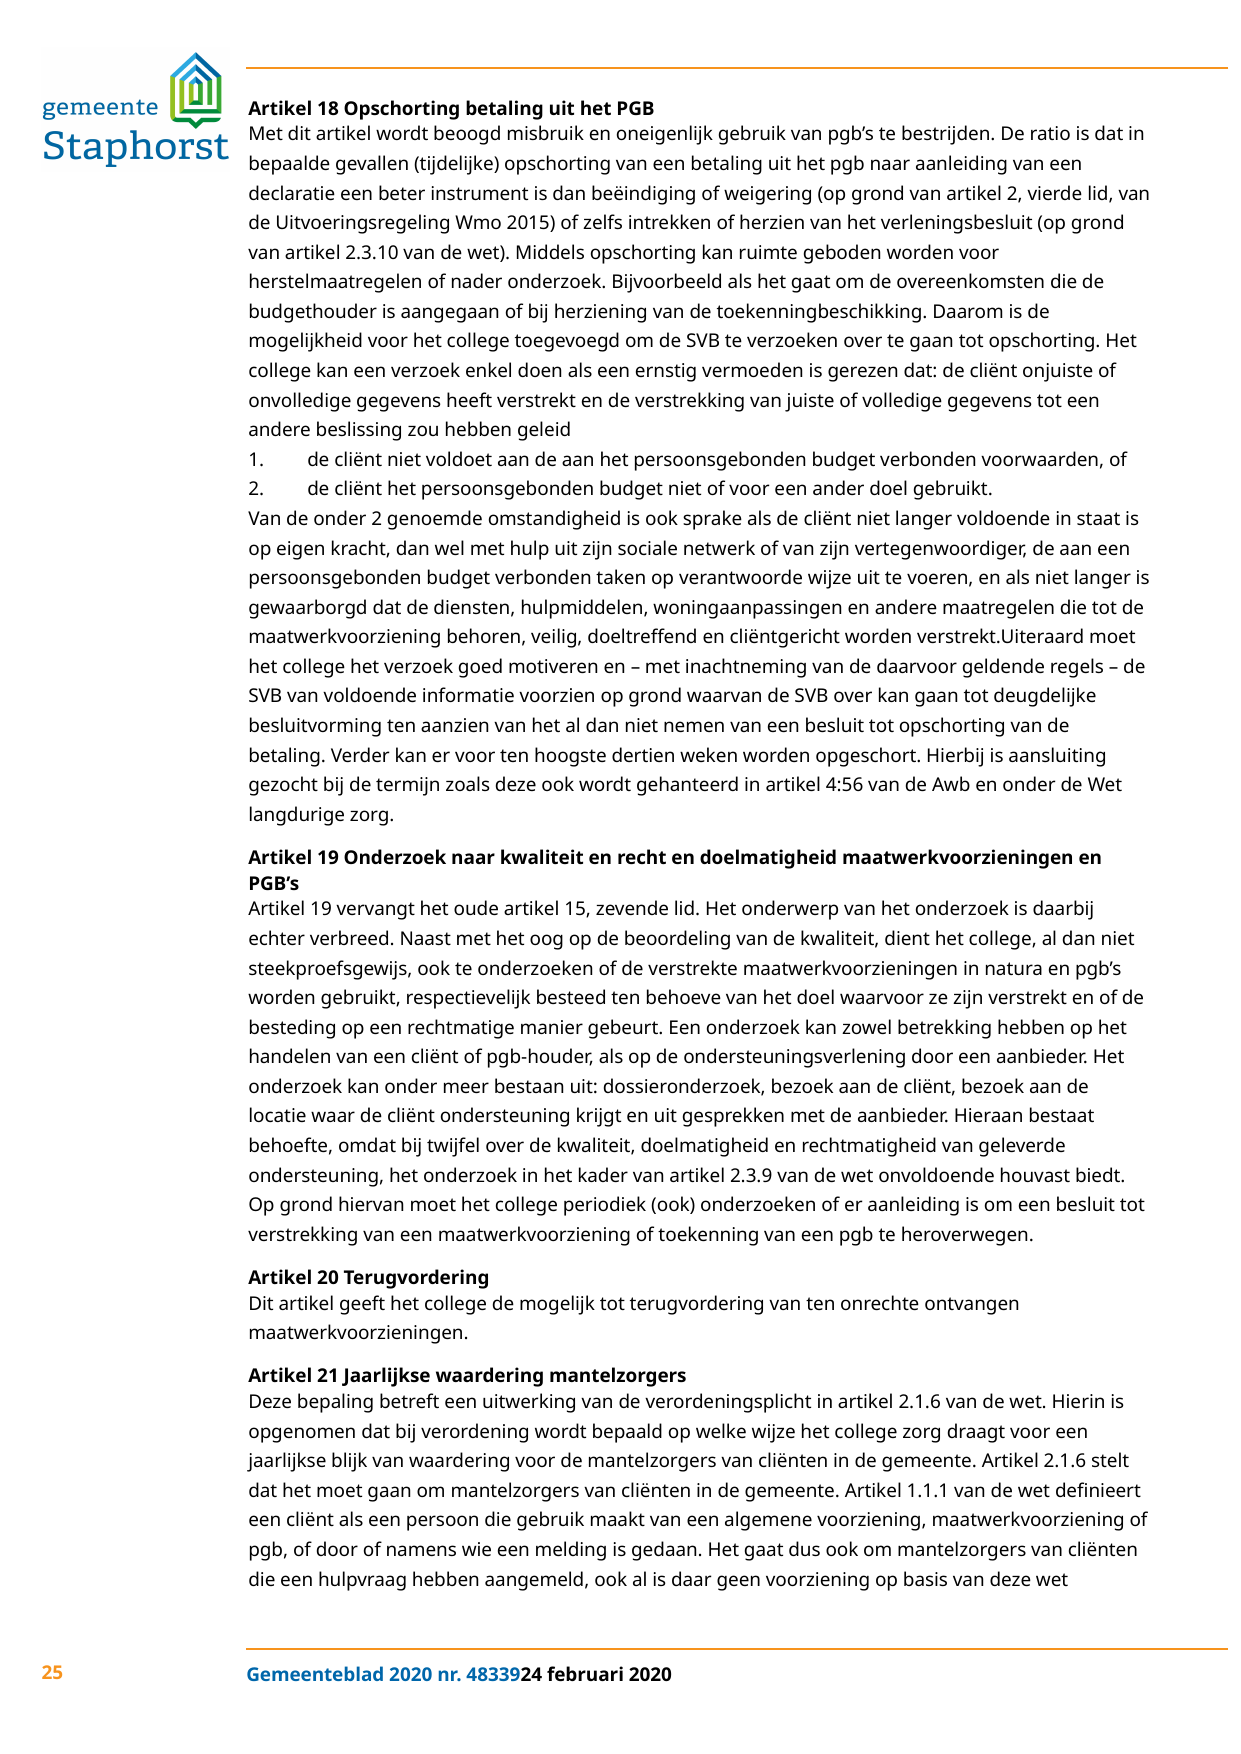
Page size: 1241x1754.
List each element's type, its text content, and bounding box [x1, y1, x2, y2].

text Artikel 19 vervangt het oude artikel 15, zevende lid. Het onderwerp van het onderzoek is daarbij echter verbreed. Naast met het oog op de beoordeling van de kwaliteit, dient het college, al dan niet steekproefsgewijs, ook te onderzoeken of de verstrekte maatwerkvoorzieningen in natura en pgb’s worden gebruikt, respectievelijk besteed ten behoeve van het doel waarvoor ze zijn verstrekt en of de besteding op een rechtmatige manier gebeurt. Een onderzoek kan zowel betrekking hebben op het handelen van een cliënt of pgb-houder, als op de ondersteuningsverlening door een aanbieder. Het onderzoek kan onder meer bestaan uit: dossieronderzoek, bezoek aan de cliënt, bezoek aan de locatie waar de cliënt ondersteuning krijgt en uit gesprekken met de aanbieder. Hieraan bestaat behoefte, omdat bij twijfel over de kwaliteit, doelmatigheid en rechtmatigheid van geleverde ondersteuning, het onderzoek in het kader van artikel 2.3.9 van de wet onvoldoende houvast biedt. Op grond hiervan moet het college periodiek (ook) onderzoeken of er aanleiding is om een besluit tot verstrekking van een maatwerkvoorziening of toekenning van een pgb te heroverwegen. [248, 896, 1152, 1247]
text Deze bepaling betreft een uitwerking van de verordeningsplicht in artikel 2.1.6 van de wet. Hierin is opgenomen dat bij verordening wordt bepaald op welke wijze het college zorg draagt voor een jaarlijkse blijk van waardering voor de mantelzorgers van cliënten in de gemeente. Artikel 2.1.6 stelt dat het moet gaan om mantelzorgers van cliënten in de gemeente. Artikel 1.1.1 van de wet definieert een cliënt als een persoon die gebruik maakt van een algemene voorziening, maatwerkvoorziening of pgb, of door of namens wie een melding is gedaan. Het gaat dus ook om mantelzorgers van cliënten die een hulpvraag hebben aangemeld, ook al is daar geen voorziening op basis van deze wet [248, 1388, 1152, 1591]
text Dit artikel geeft het college de mogelijk tot terugvordering van ten onrechte ontvangen maatwerkvoorzieningen. [248, 1290, 1152, 1345]
text Met dit artikel wordt beoogd misbruik en oneigenlijk gebruik van pgb’s te bestrijden. De ratio is dat in bepaalde gevallen (tijdelijke) opschorting van een betaling uit het pgb naar aanleiding van een declaratie een beter instrument is dan beëindiging of weigering (op grond van artikel 2, vierde lid, van de Uitvoeringsregeling Wmo 2015) of zelfs intrekken of herzien van het verleningsbesluit (op grond van artikel 2.3.10 van de wet). Middels opschorting kan ruimte geboden worden voor herstelmaatregelen of nader onderzoek. Bijvoorbeeld als het gaat om de overeenkomsten die de budgethouder is aangegaan of bij herziening van de toekenningbeschikking. Daarom is de mogelijkheid voor het college toegevoegd om de SVB te verzoeken over te gaan tot opschorting. Het college kan een verzoek enkel doen als een ernstig vermoeden is gerezen dat: de cliënt onjuiste of onvolledige gegevens heeft verstrekt en de verstrekking van juiste of volledige gegevens tot een andere beslissing zou hebben geleid [248, 121, 1152, 442]
list de cliënt niet voldoet aan de aan het persoonsgebonden budget verbonden voorwaarden, of [248, 446, 1152, 472]
text Artikel 18 Opschorting betaling uit het PGB [248, 95, 1152, 121]
text Artikel 19 Onderzoek naar kwaliteit en recht en doelmatigheid maatwerkvoorzieningen en PGB’s [248, 844, 1152, 896]
text Artikel 20 Terugvordering [248, 1264, 1152, 1290]
list de cliënt het persoonsgebonden budget niet of voor een ander doel gebruikt. [248, 476, 1152, 501]
picture [41, 47, 231, 172]
text Artikel 21 Jaarlijkse waardering mantelzorgers [248, 1362, 1152, 1388]
text Van de onder 2 genoemde omstandigheid is ook sprake als de cliënt niet langer voldoende in staat is op eigen kracht, dan wel met hulp uit zijn sociale netwerk of van zijn vertegenwoordiger, de aan een persoonsgebonden budget verbonden taken op verantwoorde wijze uit te voeren, en als niet langer is gewaarborgd dat de diensten, hulpmiddelen, woningaanpassingen en andere maatregelen die tot de maatwerkvoorziening behoren, veilig, doeltreffend en cliëntgericht worden verstrekt.Uiteraard moet het college het verzoek goed motiveren en – met inachtneming van de daarvoor geldende regels – de SVB van voldoende informatie voorzien op grond waarvan de SVB over kan gaan tot deugdelijke besluitvorming ten aanzien van het al dan niet nemen van een besluit tot opschorting van de betaling. Verder kan er voor ten hoogste dertien weken worden opgeschort. Hierbij is aansluiting gezocht bij de termijn zoals deze ook wordt gehanteerd in artikel 4:56 van de Awb en onder de Wet langdurige zorg. [248, 505, 1152, 827]
